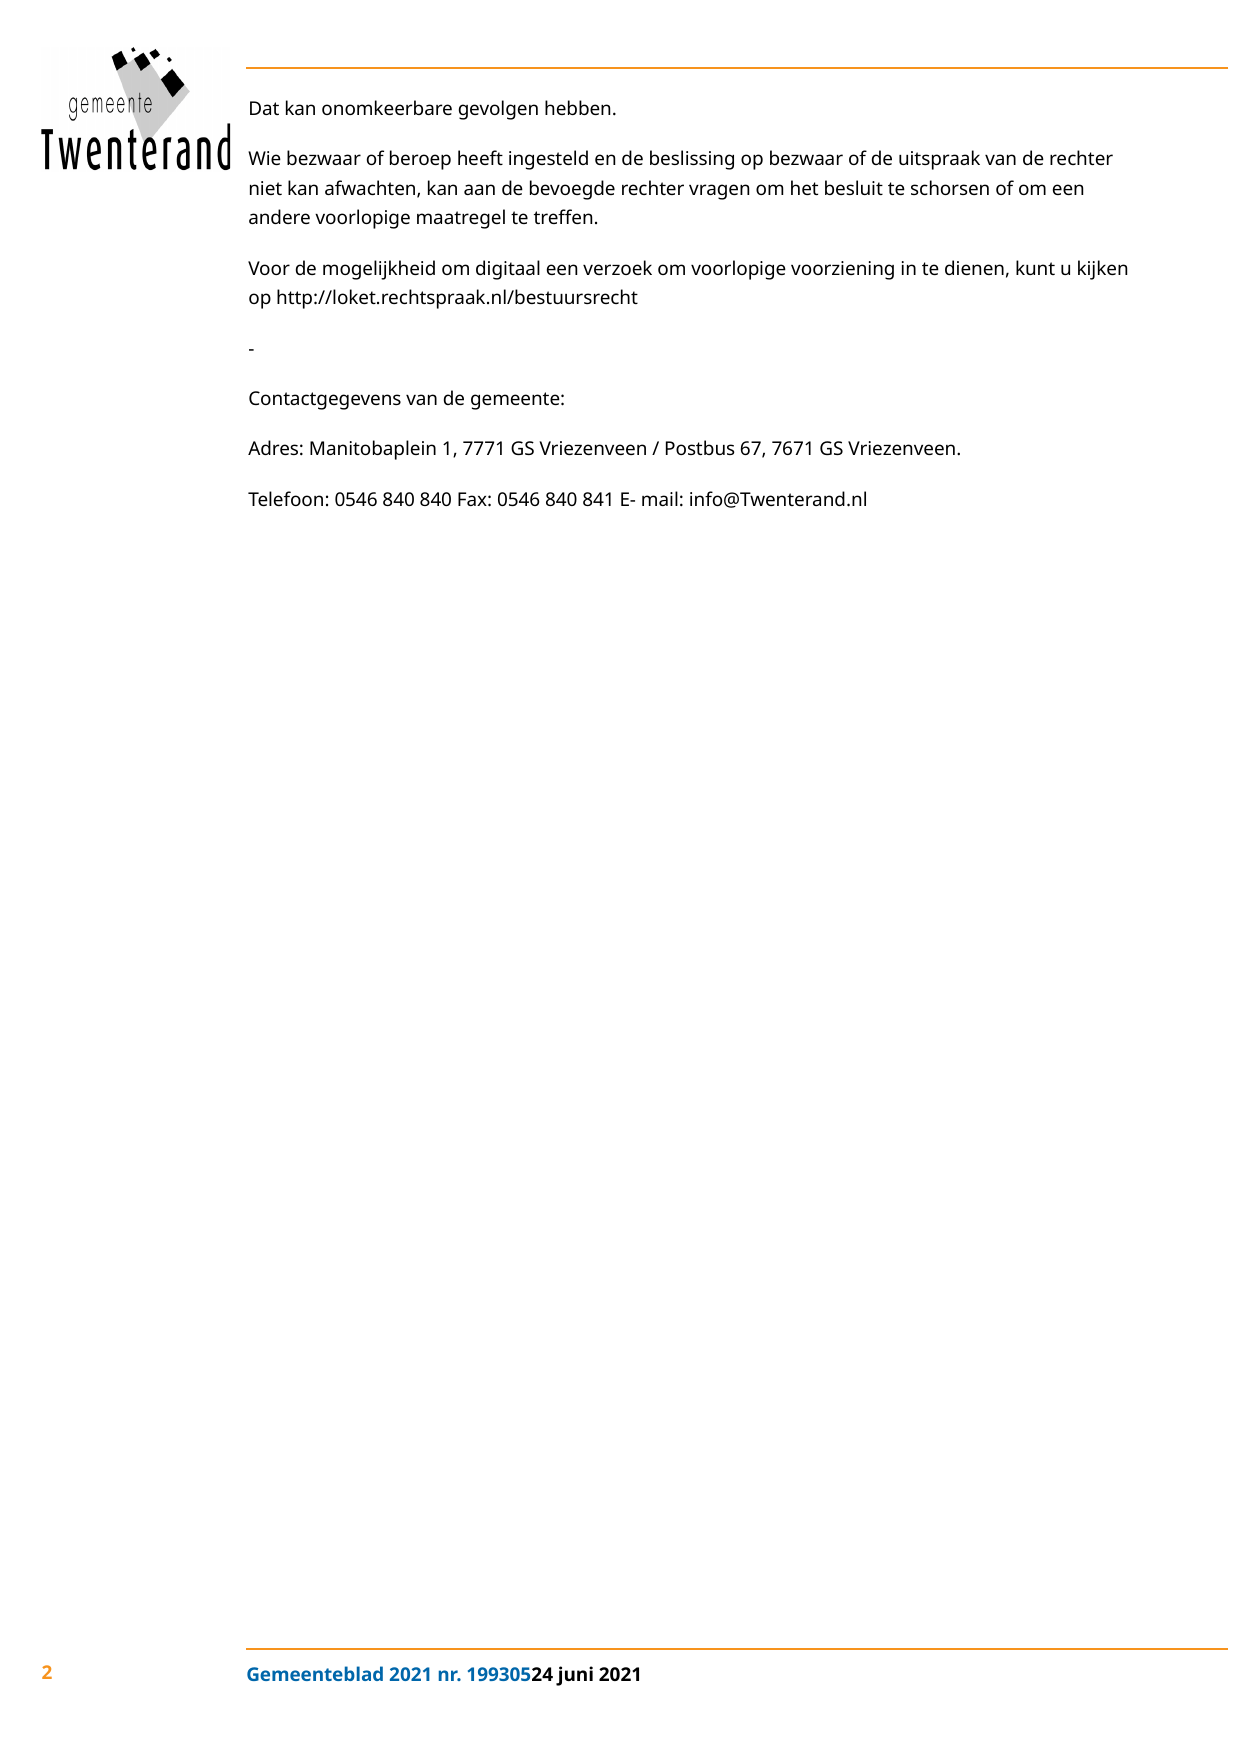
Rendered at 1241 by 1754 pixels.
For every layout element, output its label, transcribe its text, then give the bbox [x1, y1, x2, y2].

text Telefoon: 0546 840 840 Fax: 0546 840 841 E- mail: info@Twenterand.nl [248, 486, 1152, 512]
text Dat kan onomkeerbare gevolgen hebben. [248, 95, 1152, 121]
text - [248, 335, 1152, 361]
text Wie bezwaar of beroep heeft ingesteld en de beslissing op bezwaar of de uitspraak van de rechter niet kan afwachten, kan aan de bevoegde rechter vragen om het besluit te schorsen of om een andere voorlopige maatregel te treffen. [248, 145, 1152, 230]
text Adres: Manitobaplein 1, 7771 GS Vriezenveen / Postbus 67, 7671 GS Vriezenveen. [248, 436, 1152, 461]
picture [41, 47, 231, 172]
text Contactgegevens van de gemeente: [248, 385, 1152, 411]
text Voor de mogelijkheid om digitaal een verzoek om voorlopige voorziening in te dienen, kunt u kijken op http://loket.rechtspraak.nl/bestuursrecht [248, 255, 1152, 310]
